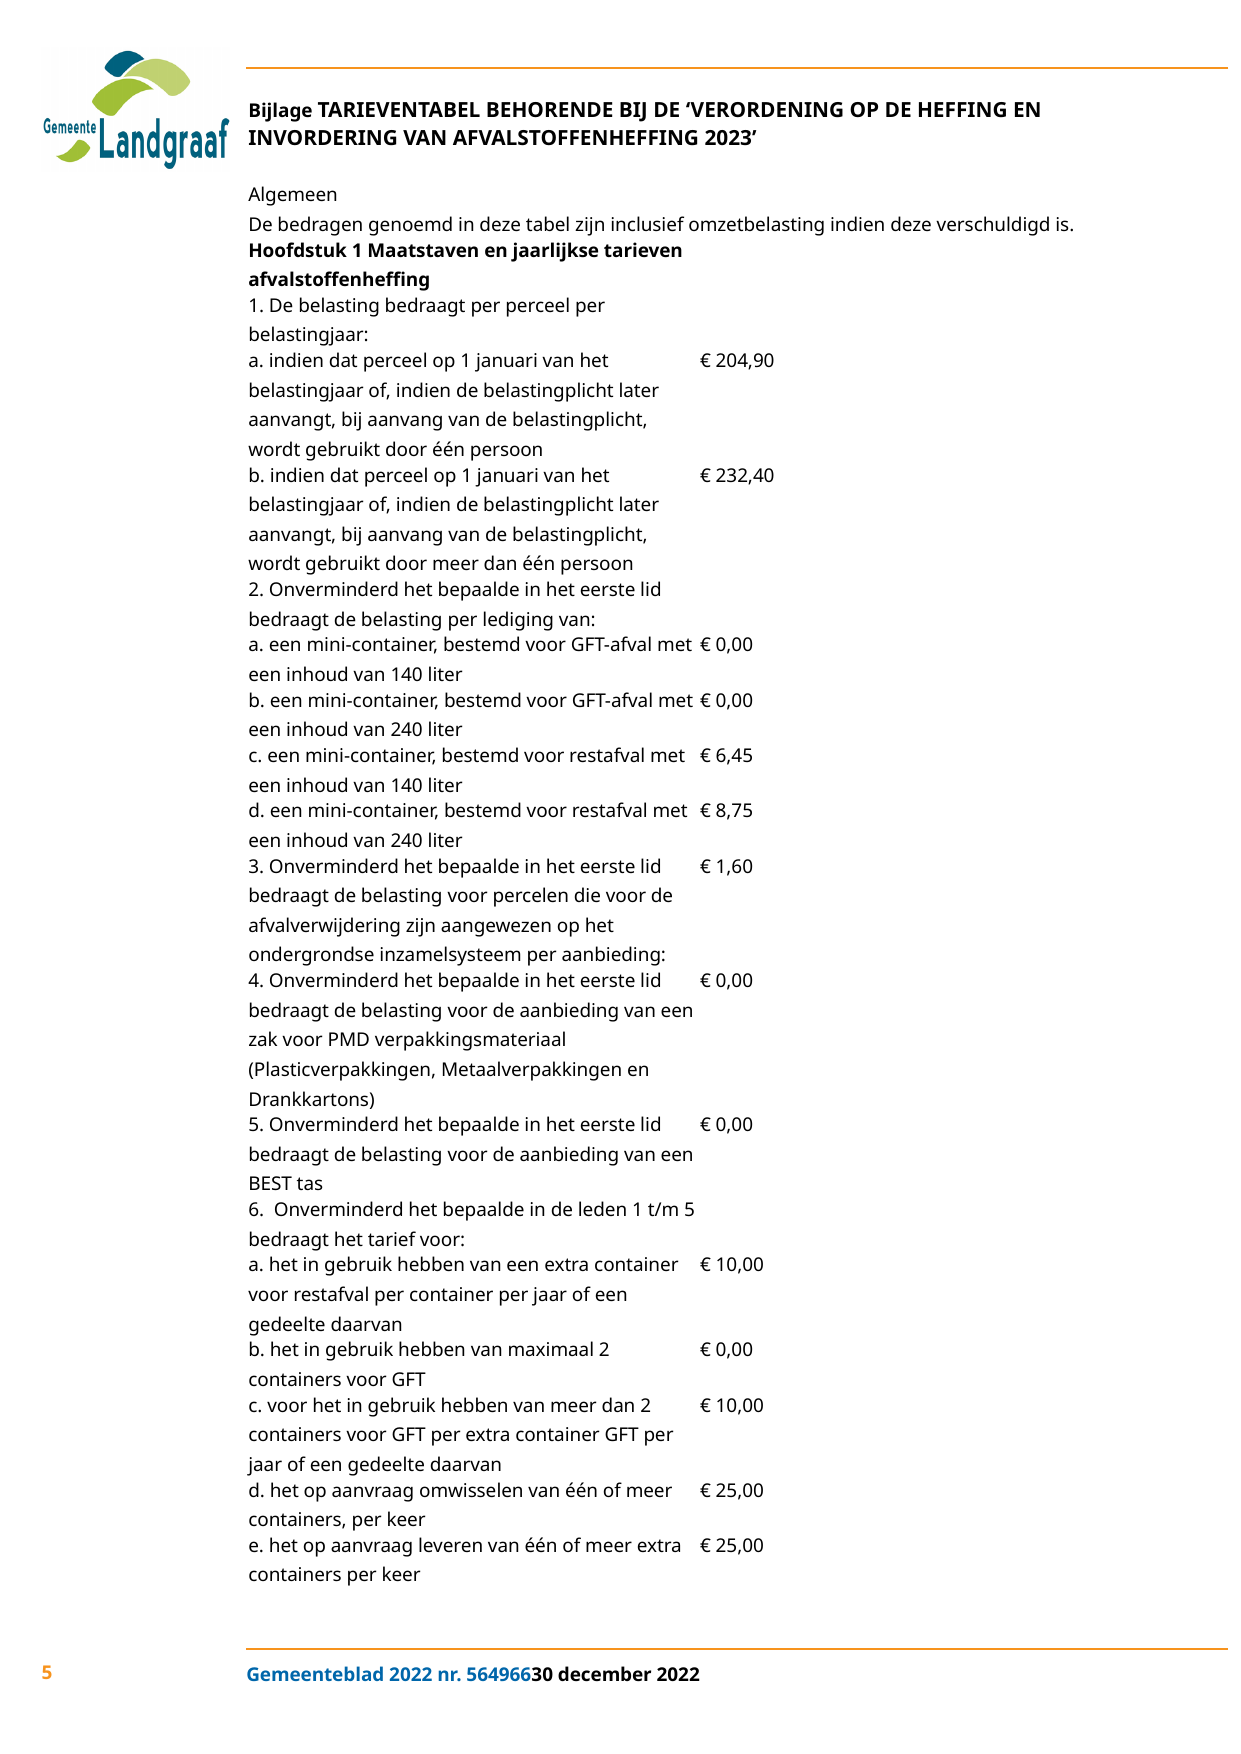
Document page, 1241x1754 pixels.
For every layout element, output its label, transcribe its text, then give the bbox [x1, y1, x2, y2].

table_cell € 10,00 [700, 1392, 1152, 1477]
table_cell 4. Onverminderd het bepaalde in het eerste lid bedraagt de belasting voor de aanbieding van een zak voor PMD verpakkingsmateriaal (Plasticverpakkingen, Metaalverpakkingen en Drankkartons) [248, 968, 700, 1111]
table_cell 2. Onverminderd het bepaalde in het eerste lid bedraagt de belasting per lediging van: [248, 576, 700, 632]
table_cell b. een mini-container, bestemd voor GFT-afval met een inhoud van 240 liter [248, 687, 700, 742]
table_cell € 25,00 [700, 1477, 1152, 1532]
table_cell € 232,40 [700, 462, 1152, 576]
table_cell € 0,00 [700, 1337, 1152, 1392]
table_cell 6. Onverminderd het bepaalde in de leden 1 t/m 5 bedraagt het tarief voor: [248, 1196, 700, 1252]
table_cell [700, 1196, 1152, 1252]
table_cell 3. Onverminderd het bepaalde in het eerste lid bedraagt de belasting voor percelen die voor de afvalverwijdering zijn aangewezen op het ondergrondse inzamelsysteem per aanbieding: [248, 853, 700, 967]
table_cell a. het in gebruik hebben van een extra container voor restafval per container per jaar of een gedeelte daarvan [248, 1252, 700, 1337]
table_cell e. het op aanvraag leveren van één of meer extra containers per keer [248, 1532, 700, 1587]
table_cell 5. Onverminderd het bepaalde in het eerste lid bedraagt de belasting voor de aanbieding van een BEST tas [248, 1111, 700, 1196]
table_cell € 0,00 [700, 1111, 1152, 1196]
table_cell d. het op aanvraag omwisselen van één of meer containers, per keer [248, 1477, 700, 1532]
table_cell [700, 237, 1152, 292]
table_cell a. een mini-container, bestemd voor GFT-afval met een inhoud van 140 liter [248, 632, 700, 687]
table_header Algemeen De bedragen genoemd in deze tabel zijn inclusief omzetbelasting indien deze verschuldigd is. [248, 181, 1152, 237]
table_cell a. indien dat perceel op 1 januari van het belastingjaar of, indien de belastingplicht later aanvangt, bij aanvang van de belastingplicht, wordt gebruikt door één persoon [248, 348, 700, 462]
table_cell € 0,00 [700, 687, 1152, 742]
table_cell c. voor het in gebruik hebben van meer dan 2 containers voor GFT per extra container GFT per jaar of een gedeelte daarvan [248, 1392, 700, 1477]
table_cell 1. De belasting bedraagt per perceel per belastingjaar: [248, 292, 700, 347]
table_cell [700, 292, 1152, 347]
table_cell € 6,45 [700, 742, 1152, 798]
table_cell [700, 576, 1152, 632]
picture [41, 47, 231, 172]
table_cell b. indien dat perceel op 1 januari van het belastingjaar of, indien de belastingplicht later aanvangt, bij aanvang van de belastingplicht, wordt gebruikt door meer dan één persoon [248, 462, 700, 576]
table_cell b. het in gebruik hebben van maximaal 2 containers voor GFT [248, 1337, 700, 1392]
table_cell € 204,90 [700, 348, 1152, 462]
table_cell € 0,00 [700, 632, 1152, 687]
text Bijlage TARIEVENTABEL BEHORENDE BIJ DE ‘VERORDENING OP DE HEFFING EN INVORDERING VAN AFVALSTOFFENHEFFING 2023’ [248, 95, 1152, 152]
table_cell Hoofdstuk 1 Maatstaven en jaarlijkse tarieven afvalstoffenheffing [248, 237, 700, 292]
table_cell € 10,00 [700, 1252, 1152, 1337]
table_cell c. een mini-container, bestemd voor restafval met een inhoud van 140 liter [248, 742, 700, 798]
table_cell € 0,00 [700, 968, 1152, 1111]
table_cell € 8,75 [700, 798, 1152, 853]
table_cell € 1,60 [700, 853, 1152, 967]
table_cell € 25,00 [700, 1532, 1152, 1587]
table_cell d. een mini-container, bestemd voor restafval met een inhoud van 240 liter [248, 798, 700, 853]
